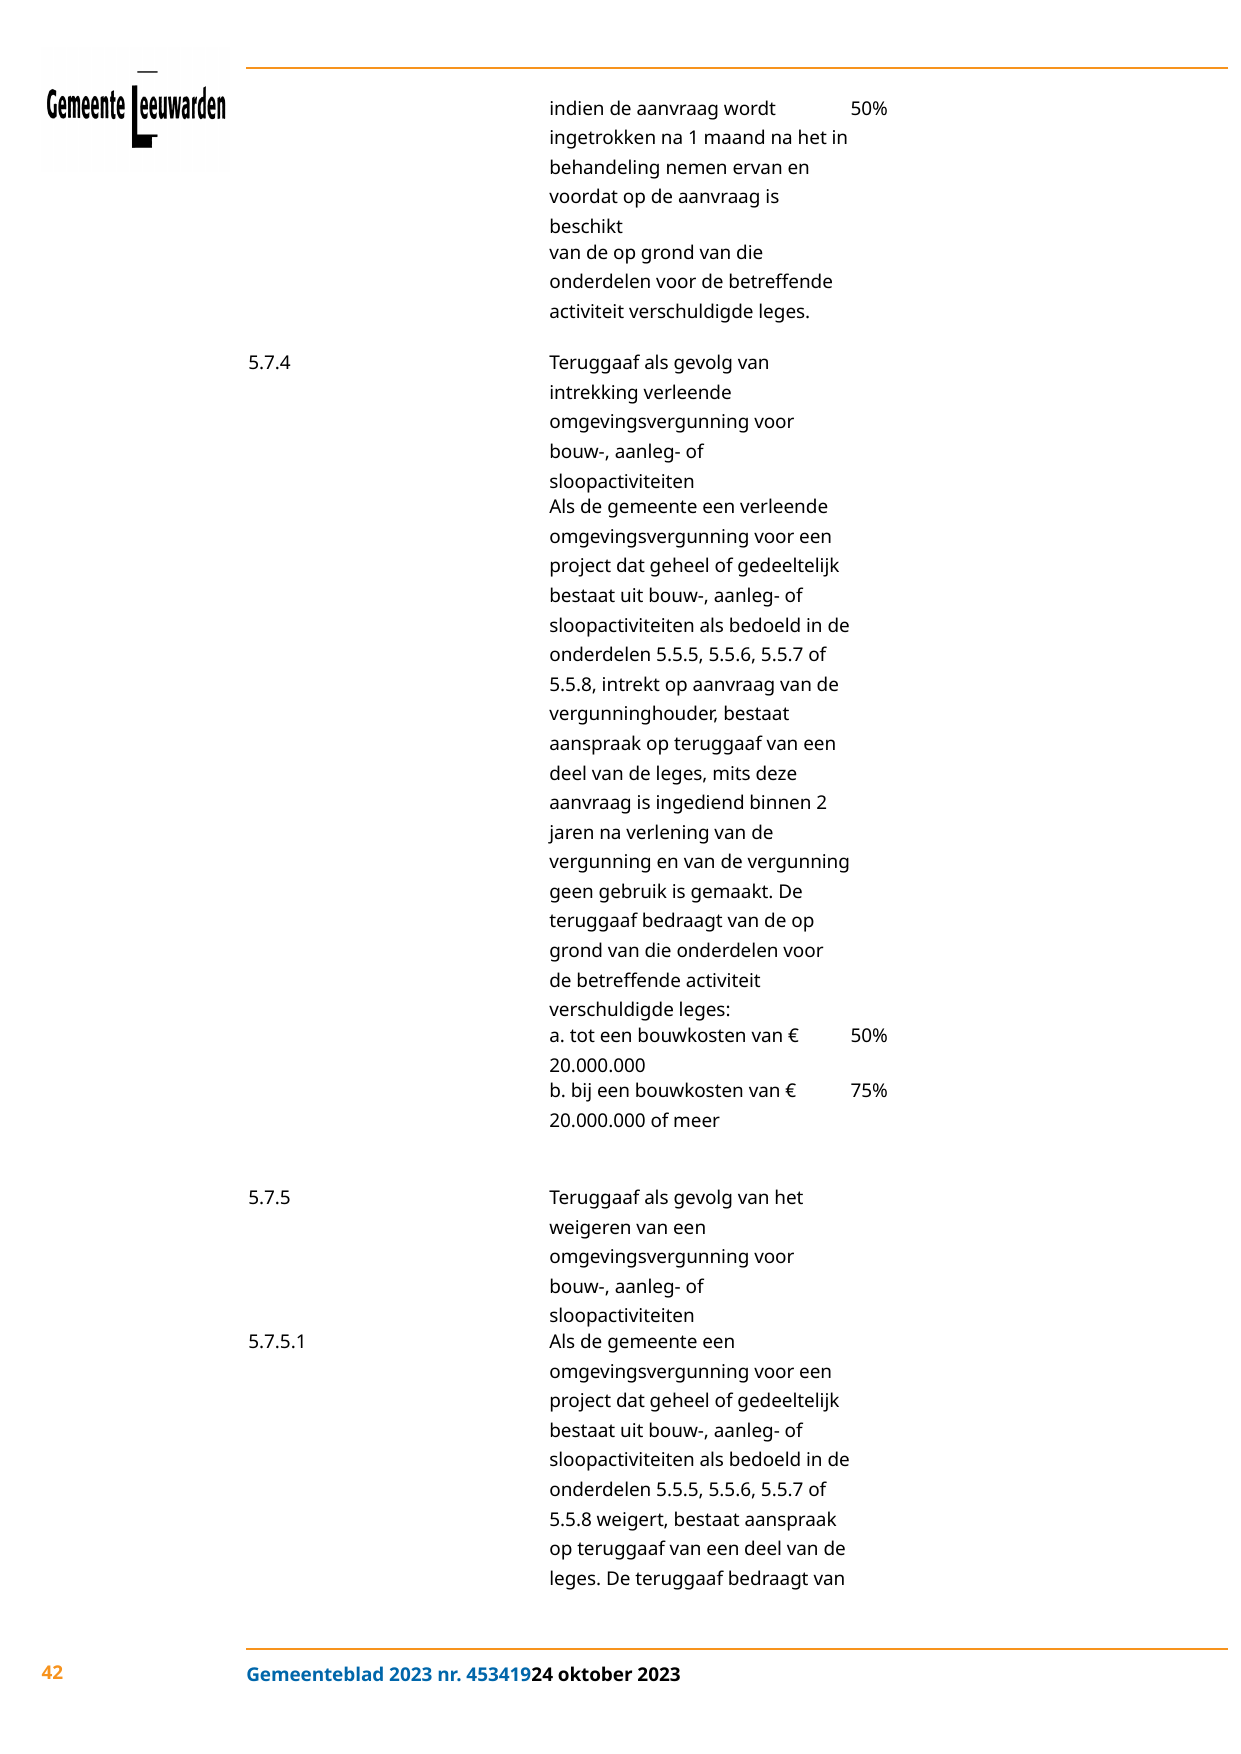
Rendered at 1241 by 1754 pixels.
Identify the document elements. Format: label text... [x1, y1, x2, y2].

table_cell [850, 1159, 1152, 1184]
table_cell [549, 1133, 850, 1158]
table_cell b. bij een bouwkosten van € 20.000.000 of meer [549, 1078, 850, 1133]
table_cell [248, 1022, 549, 1077]
table_cell [248, 239, 549, 324]
table_cell Als de gemeente een verleende omgevingsvergunning voor een project dat geheel of gedeeltelijk bestaat uit bouw-, aanleg- of sloopactiviteiten als bedoeld in de onderdelen 5.5.5, 5.5.6, 5.5.7 of 5.5.8, intrekt op aanvraag van de vergunninghouder, bestaat aanspraak op teruggaaf van een deel van de leges, mits deze aanvraag is ingediend binnen 2 jaren na verlening van de vergunning en van de vergunning geen gebruik is gemaakt. De teruggaaf bedraagt van de op grond van die onderdelen voor de betreffende activiteit verschuldigde leges: [549, 494, 850, 1022]
table_cell [248, 95, 549, 239]
table_cell 50% [850, 95, 1152, 239]
table_cell van de op grond van die onderdelen voor de betreffende activiteit verschuldigde leges. [549, 239, 850, 324]
table_cell Teruggaaf als gevolg van het weigeren van een omgevingsvergunning voor bouw-, aanleg- of sloopactiviteiten [549, 1184, 850, 1328]
table_cell [549, 324, 850, 349]
table_cell [248, 1078, 549, 1133]
table_cell 5.7.5.1 [248, 1328, 549, 1591]
table_cell [850, 1328, 1152, 1591]
table_cell [248, 1159, 549, 1184]
table_cell [850, 1133, 1152, 1158]
table_cell [248, 324, 549, 349]
table_cell Teruggaaf als gevolg van intrekking verleende omgevingsvergunning voor bouw-, aanleg- of sloopactiviteiten [549, 350, 850, 493]
table_cell [549, 1159, 850, 1184]
picture [41, 47, 231, 172]
table_cell [248, 1133, 549, 1158]
table_cell 75% [850, 1078, 1152, 1133]
table_cell [850, 324, 1152, 349]
table_cell [850, 350, 1152, 493]
table_cell indien de aanvraag wordt ingetrokken na 1 maand na het in behandeling nemen ervan en voordat op de aanvraag is beschikt [549, 95, 850, 239]
table_cell a. tot een bouwkosten van € 20.000.000 [549, 1022, 850, 1077]
table_cell 50% [850, 1022, 1152, 1077]
table_cell [850, 494, 1152, 1022]
table_cell [248, 494, 549, 1022]
table_cell Als de gemeente een omgevingsvergunning voor een project dat geheel of gedeeltelijk bestaat uit bouw-, aanleg- of sloopactiviteiten als bedoeld in de onderdelen 5.5.5, 5.5.6, 5.5.7 of 5.5.8 weigert, bestaat aanspraak op teruggaaf van een deel van de leges. De teruggaaf bedraagt van [549, 1328, 850, 1591]
table_cell [850, 1184, 1152, 1328]
table_cell [850, 239, 1152, 324]
table_cell 5.7.5 [248, 1184, 549, 1328]
table_cell 5.7.4 [248, 350, 549, 493]
